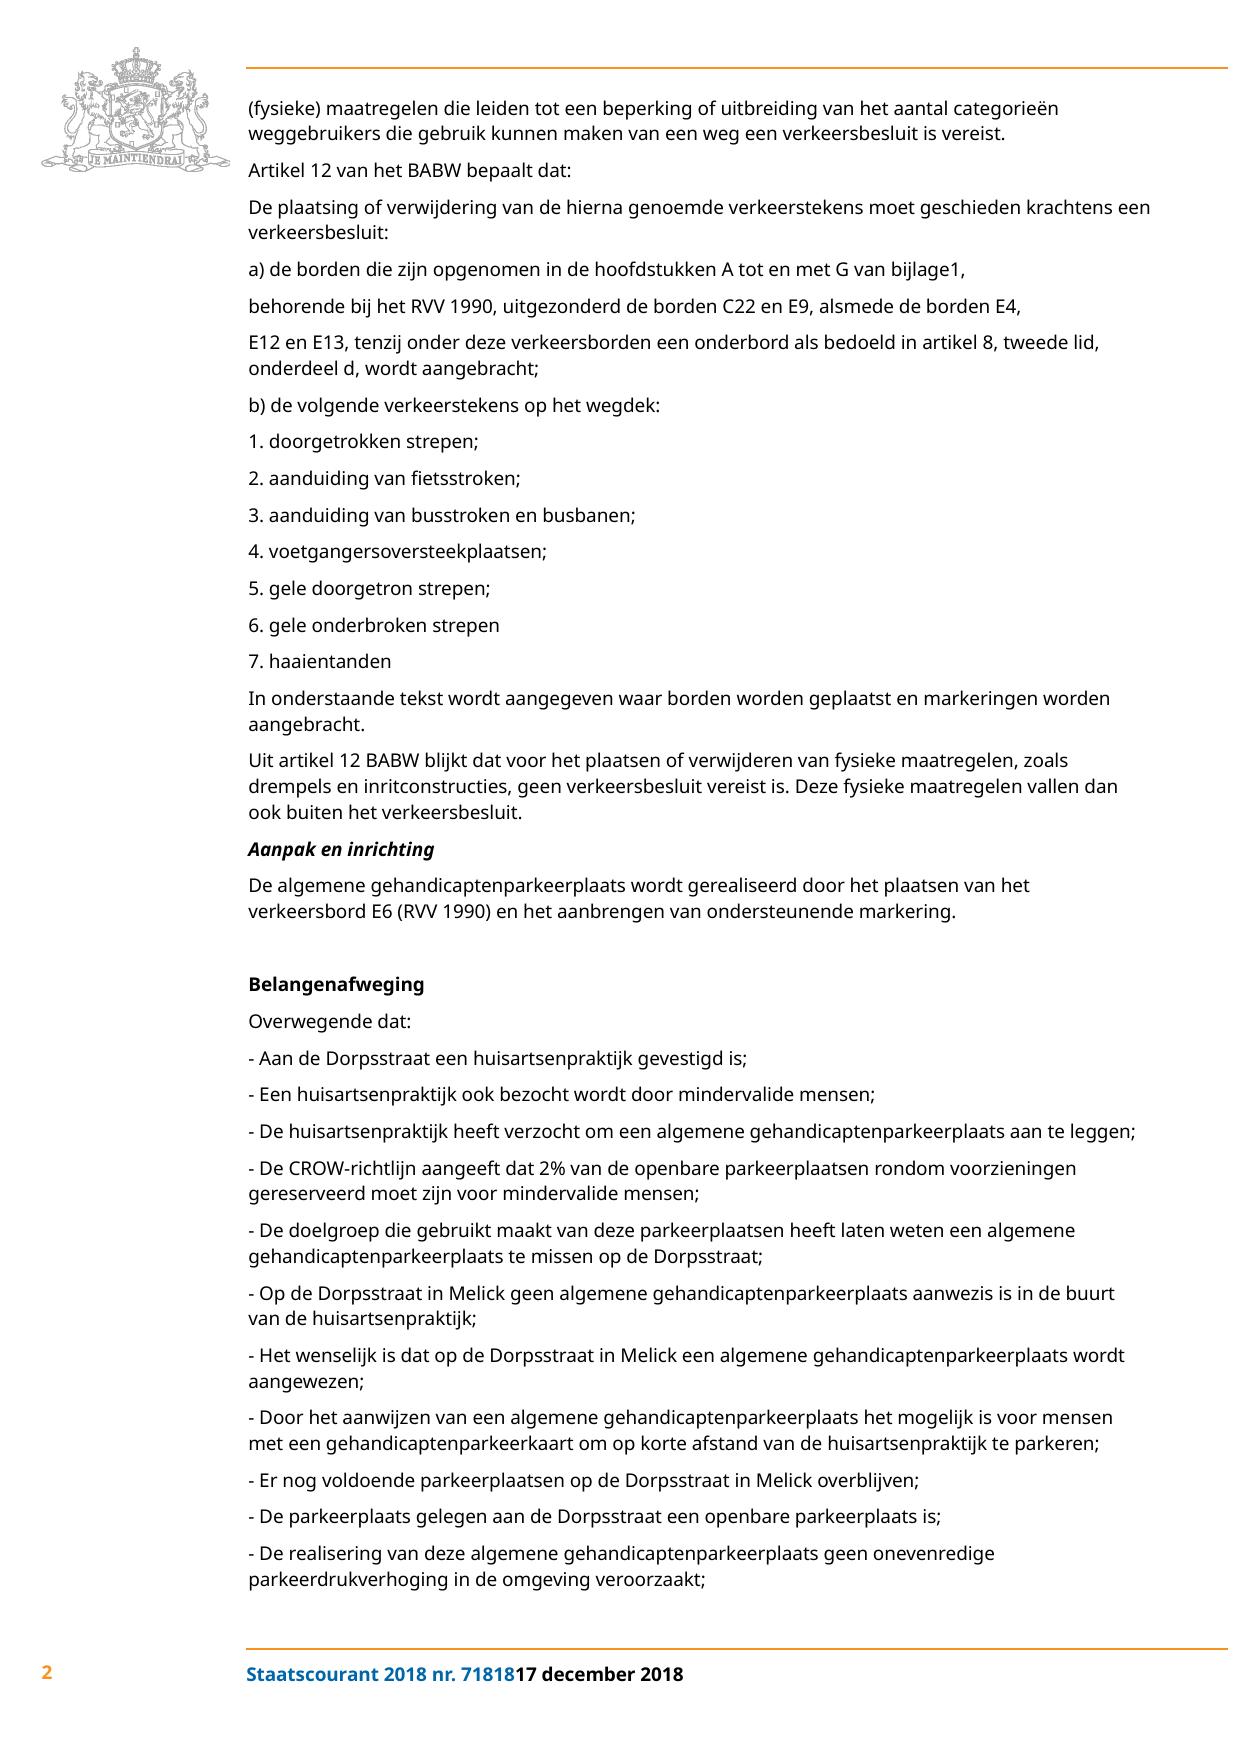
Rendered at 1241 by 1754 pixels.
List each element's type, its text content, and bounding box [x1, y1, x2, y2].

picture [41, 47, 231, 172]
text In onderstaande tekst wordt aangegeven waar borden worden geplaatst en markeringen worden aangebracht. [248, 685, 1152, 737]
text Uit artikel 12 BABW blijkt dat voor het plaatsen of verwijderen van fysieke maatregelen, zoals drempels en inritconstructies, geen verkeersbesluit vereist is. Deze fysieke maatregelen vallen dan ook buiten het verkeersbesluit. [248, 748, 1152, 825]
text b) de volgende verkeerstekens op het wegdek: [248, 392, 1152, 418]
text - Aan de Dorpsstraat een huisartsenpraktijk gevestigd is; [248, 1045, 1152, 1071]
text 4. voetgangersoversteekplaatsen; [248, 539, 1152, 564]
text 3. aanduiding van busstroken en busbanen; [248, 502, 1152, 528]
text Aanpak en inrichting [248, 836, 1152, 862]
text Artikel 12 van het BABW bepaalt dat: [248, 157, 1152, 183]
text - De huisartsenpraktijk heeft verzocht om een algemene gehandicaptenparkeerplaats aan te leggen; [248, 1118, 1152, 1144]
text 5. gele doorgetron strepen; [248, 575, 1152, 601]
text 1. doorgetrokken strepen; [248, 429, 1152, 454]
text - Door het aanwijzen van een algemene gehandicaptenparkeerplaats het mogelijk is voor mensen met een gehandicaptenparkeerkaart om op korte afstand van de huisartsenpraktijk te parkeren; [248, 1404, 1152, 1456]
text - De CROW-richtlijn aangeeft dat 2% van de openbare parkeerplaatsen rondom voorzieningen gereserveerd moet zijn voor mindervalide mensen; [248, 1155, 1152, 1206]
text - De realisering van deze algemene gehandicaptenparkeerplaats geen onevenredige parkeerdrukverhoging in de omgeving veroorzaakt; [248, 1540, 1152, 1592]
text behorende bij het RVV 1990, uitgezonderd de borden C22 en E9, alsmede de borden E4, [248, 293, 1152, 319]
text - Een huisartsenpraktijk ook bezocht wordt door mindervalide mensen; [248, 1082, 1152, 1107]
text De plaatsing of verwijdering van de hierna genoemde verkeerstekens moet geschieden krachtens een verkeersbesluit: [248, 194, 1152, 245]
text (fysieke) maatregelen die leiden tot een beperking of uitbreiding van het aantal categorieën weggebruikers die gebruik kunnen maken van een weg een verkeersbesluit is vereist. [248, 95, 1152, 146]
text - Op de Dorpsstraat in Melick geen algemene gehandicaptenparkeerplaats aanwezis is in de buurt van de huisartsenpraktijk; [248, 1280, 1152, 1331]
text a) de borden die zijn opgenomen in de hoofdstukken A tot en met G van bijlage1, [248, 256, 1152, 282]
text Overwegende dat: [248, 1008, 1152, 1034]
text - Er nog voldoende parkeerplaatsen op de Dorpsstraat in Melick overblijven; [248, 1467, 1152, 1493]
text 7. haaientanden [248, 649, 1152, 674]
text Belangenafweging [248, 972, 1152, 997]
text De algemene gehandicaptenparkeerplaats wordt gerealiseerd door het plaatsen van het verkeersbord E6 (RVV 1990) en het aanbrengen van ondersteunende markering. [248, 872, 1152, 924]
text 6. gele onderbroken strepen [248, 612, 1152, 638]
text 2. aanduiding van fietsstroken; [248, 465, 1152, 491]
text - De parkeerplaats gelegen aan de Dorpsstraat een openbare parkeerplaats is; [248, 1503, 1152, 1529]
text - Het wenselijk is dat op de Dorpsstraat in Melick een algemene gehandicaptenparkeerplaats wordt aangewezen; [248, 1342, 1152, 1393]
text E12 en E13, tenzij onder deze verkeersborden een onderbord als bedoeld in artikel 8, tweede lid, onderdeel d, wordt aangebracht; [248, 329, 1152, 381]
text - De doelgroep die gebruikt maakt van deze parkeerplaatsen heeft laten weten een algemene gehandicaptenparkeerplaats te missen op de Dorpsstraat; [248, 1217, 1152, 1269]
